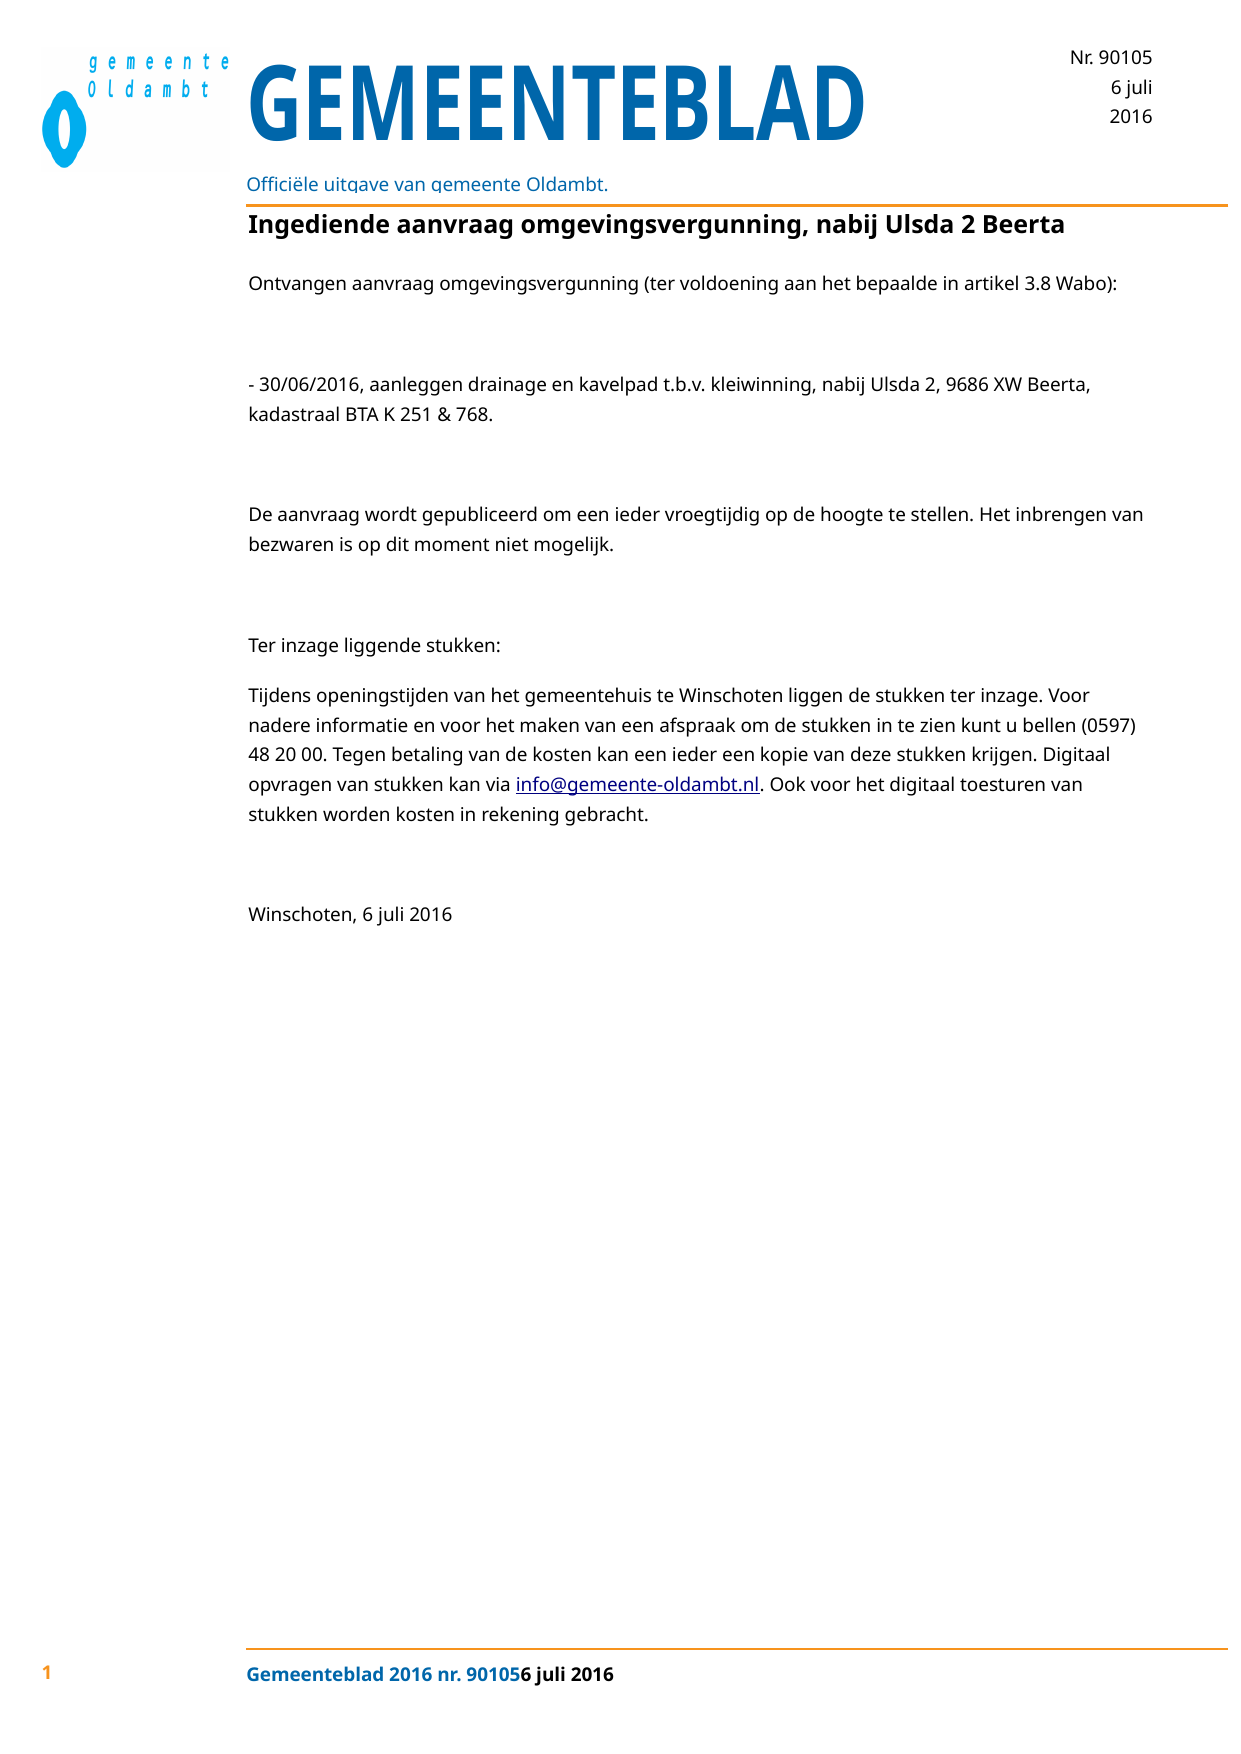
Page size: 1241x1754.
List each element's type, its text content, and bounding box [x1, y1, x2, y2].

text Winschoten, 6 juli 2016 [248, 902, 1152, 927]
picture [41, 47, 231, 172]
text Ingediende aanvraag omgevingsvergunning, nabij Ulsda 2 Beerta [248, 207, 1152, 241]
text Tijdens openingstijden van het gemeentehuis te Winschoten liggen de stukken ter inzage. Voor nadere informatie en voor het maken van een afspraak om de stukken in te zien kunt u bellen (0597) 48 20 00. Tegen betaling van de kosten kan een ieder een kopie van deze stukken krijgen. Digitaal opvragen van stukken kan via info@gemeente-oldambt.nl. Ook voor het digitaal toesturen van stukken worden kosten in rekening gebracht. [248, 682, 1152, 826]
text Ontvangen aanvraag omgevingsvergunning (ter voldoening aan het bepaalde in artikel 3.8 Wabo): [248, 270, 1152, 296]
text Ter inzage liggende stukken: [248, 632, 1152, 658]
text - 30/06/2016, aanleggen drainage en kavelpad t.b.v. kleiwinning, nabij Ulsda 2, 9686 XW Beerta, kadastraal BTA K 251 & 768. [248, 371, 1152, 426]
text De aanvraag wordt gepubliceerd om een ieder vroegtijdig op de hoogte te stellen. Het inbrengen van bezwaren is op dit moment niet mogelijk. [248, 502, 1152, 557]
